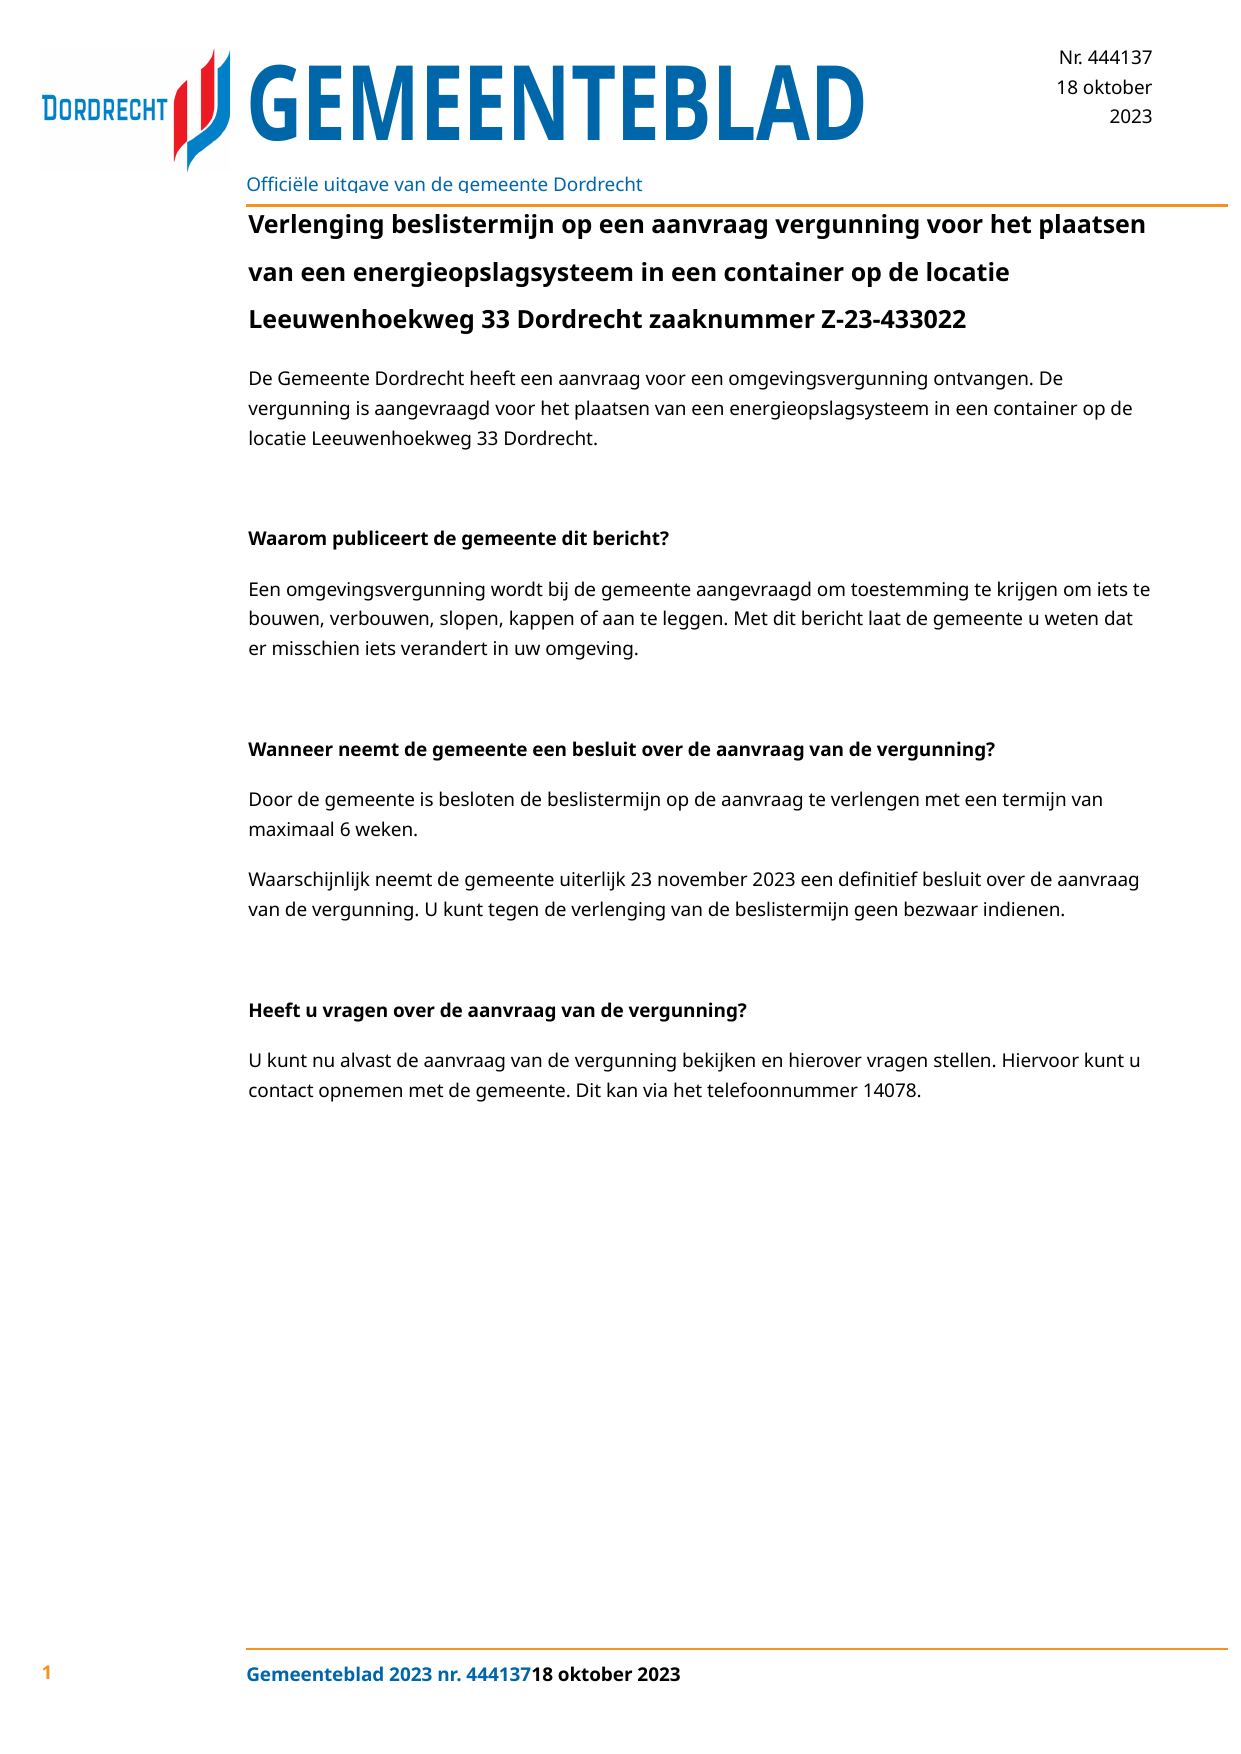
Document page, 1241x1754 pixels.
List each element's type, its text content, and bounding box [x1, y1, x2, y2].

text De Gemeente Dordrecht heeft een aanvraag voor een omgevingsvergunning ontvangen. De vergunning is aangevraagd voor het plaatsen van een energieopslagsysteem in een container op de locatie Leeuwenhoekweg 33 Dordrecht. [248, 366, 1152, 450]
text Door de gemeente is besloten de beslistermijn op de aanvraag te verlengen met een termijn van maximaal 6 weken. [248, 786, 1152, 842]
text Wanneer neemt de gemeente een besluit over de aanvraag van de vergunning? [248, 736, 1152, 762]
text Een omgevingsvergunning wordt bij de gemeente aangevraagd om toestemming te krijgen om iets te bouwen, verbouwen, slopen, kappen of aan te leggen. Met dit bericht laat de gemeente u weten dat er misschien iets verandert in uw omgeving. [248, 576, 1152, 661]
text Waarom publiceert de gemeente dit bericht? [248, 526, 1152, 551]
picture [41, 47, 231, 172]
text Waarschijnlijk neemt de gemeente uiterlijk 23 november 2023 een definitief besluit over de aanvraag van de vergunning. U kunt tegen de verlenging van de beslistermijn geen bezwaar indienen. [248, 866, 1152, 922]
text U kunt nu alvast de aanvraag van de vergunning bekijken en hierover vragen stellen. Hiervoor kunt u contact opnemen met de gemeente. Dit kan via het telefoonnummer 14078. [248, 1047, 1152, 1102]
text Verlenging beslistermijn op een aanvraag vergunning voor het plaatsen van een energieopslagsysteem in een container op de locatie Leeuwenhoekweg 33 Dordrecht zaaknummer Z-23-433022 [248, 207, 1152, 336]
text Heeft u vragen over de aanvraag van de vergunning? [248, 997, 1152, 1022]
